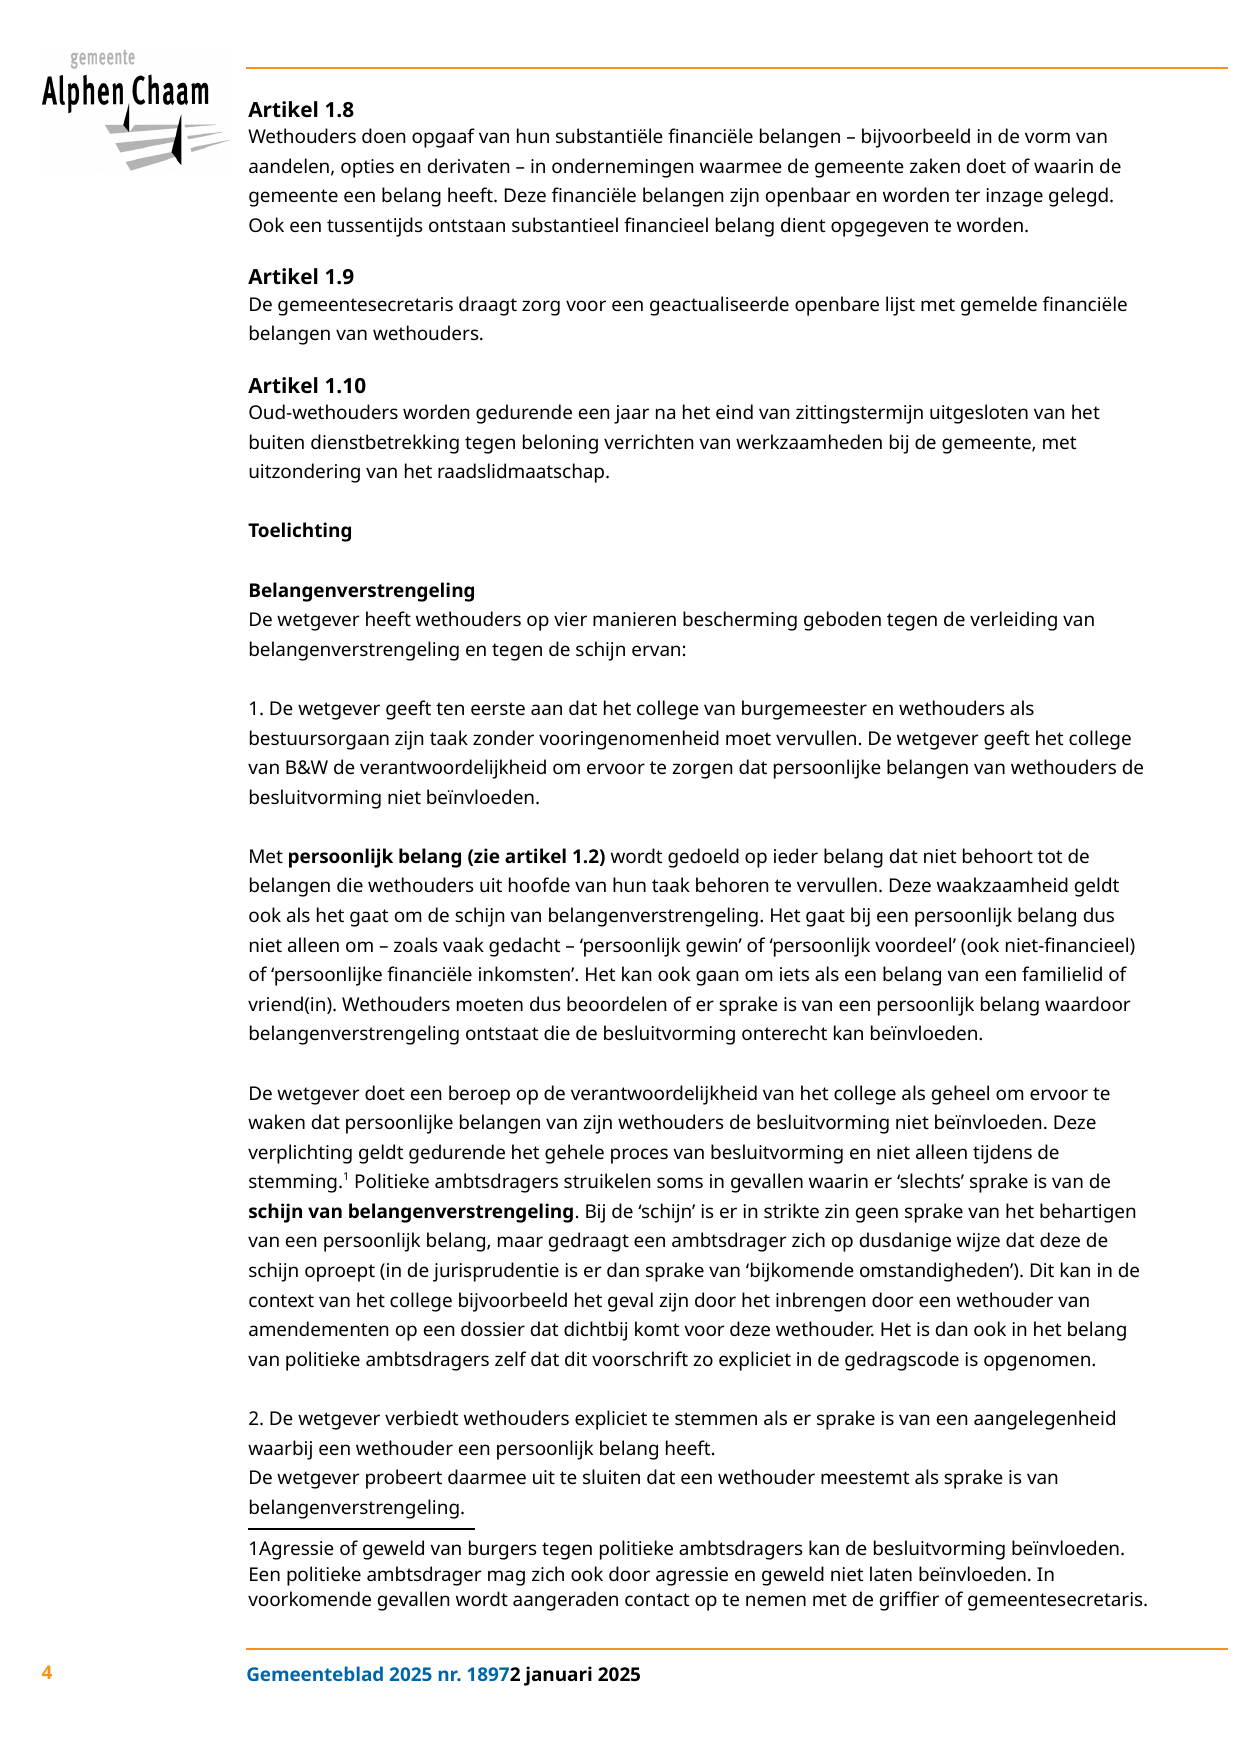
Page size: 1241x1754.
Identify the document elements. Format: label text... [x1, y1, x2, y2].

text Belangenverstrengeling [248, 577, 1152, 602]
text 2. De wetgever verbiedt wethouders expliciet te stemmen als er sprake is van een aangelegenheid waarbij een wethouder een persoonlijk belang heeft. [248, 1405, 1152, 1460]
text Oud-wethouders worden gedurende een jaar na het eind van zittingstermijn uitgesloten van het buiten dienstbetrekking tegen beloning verrichten van werkzaamheden bij de gemeente, met uitzondering van het raadslidmaatschap. [248, 399, 1152, 484]
text Wethouders doen opgaaf van hun substantiële financiële belangen – bijvoorbeeld in de vorm van aandelen, opties en derivaten – in ondernemingen waarmee de gemeente zaken doet of waarin de gemeente een belang heeft. Deze financiële belangen zijn openbaar en worden ter inzage gelegd. Ook een tussentijds ontstaan substantieel financieel belang dient opgegeven te worden. [248, 123, 1152, 238]
text De wetgever heeft wethouders op vier manieren bescherming geboden tegen de verleiding van belangenverstrengeling en tegen de schijn ervan: [248, 606, 1152, 662]
picture [41, 47, 231, 172]
text Artikel 1.10 [248, 371, 1152, 399]
text Agressie of geweld van burgers tegen politieke ambtsdragers kan de besluitvorming beïnvloeden. Een politieke ambtsdrager mag zich ook door agressie en geweld niet laten beïnvloeden. In voorkomende gevallen wordt aangeraden contact op te nemen met de griffier of gemeentesecretaris. [248, 1535, 1152, 1612]
text Toelichting [248, 518, 1152, 543]
text Artikel 1.9 [248, 262, 1152, 291]
text De gemeentesecretaris draagt zorg voor een geactualiseerde openbare lijst met gemelde financiële belangen van wethouders. [248, 291, 1152, 346]
text De wetgever doet een beroep op de verantwoordelijkheid van het college als geheel om ervoor te waken dat persoonlijke belangen van zijn wethouders de besluitvorming niet beïnvloeden. Deze verplichting geldt gedurende het gehele proces van besluitvorming en niet alleen tijdens de stemming. Politieke ambtsdragers struikelen soms in gevallen waarin er ‘slechts’ sprake is van de schijn van belangenverstrengeling. Bij de ‘schijn’ is er in strikte zin geen sprake van het behartigen van een persoonlijk belang, maar gedraagt een ambtsdrager zich op dusdanige wijze dat deze de schijn oproept (in de jurisprudentie is er dan sprake van ‘bijkomende omstandigheden’). Dit kan in de context van het college bijvoorbeeld het geval zijn door het inbrengen door een wethouder van amendementen op een dossier dat dichtbij komt voor deze wethouder. Het is dan ook in het belang van politieke ambtsdragers zelf dat dit voorschrift zo expliciet in de gedragscode is opgenomen. [248, 1080, 1152, 1372]
text 1. De wetgever geeft ten eerste aan dat het college van burgemeester en wethouders als bestuursorgaan zijn taak zonder vooringenomenheid moet vervullen. De wetgever geeft het college van B&W de verantwoordelijkheid om ervoor te zorgen dat persoonlijke belangen van wethouders de besluitvorming niet beïnvloeden. [248, 695, 1152, 809]
text De wetgever probeert daarmee uit te sluiten dat een wethouder meestemt als sprake is van belangenverstrengeling. [248, 1464, 1152, 1519]
text Artikel 1.8 [248, 95, 1152, 123]
text Met persoonlijk belang (zie artikel 1.2) wordt gedoeld op ieder belang dat niet behoort tot de belangen die wethouders uit hoofde van hun taak behoren te vervullen. Deze waakzaamheid geldt ook als het gaat om de schijn van belangenverstrengeling. Het gaat bij een persoonlijk belang dus niet alleen om – zoals vaak gedacht – ‘persoonlijk gewin’ of ‘persoonlijk voordeel’ (ook niet-financieel) of ‘persoonlijke financiële inkomsten’. Het kan ook gaan om iets als een belang van een familielid of vriend(in). Wethouders moeten dus beoordelen of er sprake is van een persoonlijk belang waardoor belangenverstrengeling ontstaat die de besluitvorming onterecht kan beïnvloeden. [248, 843, 1152, 1046]
